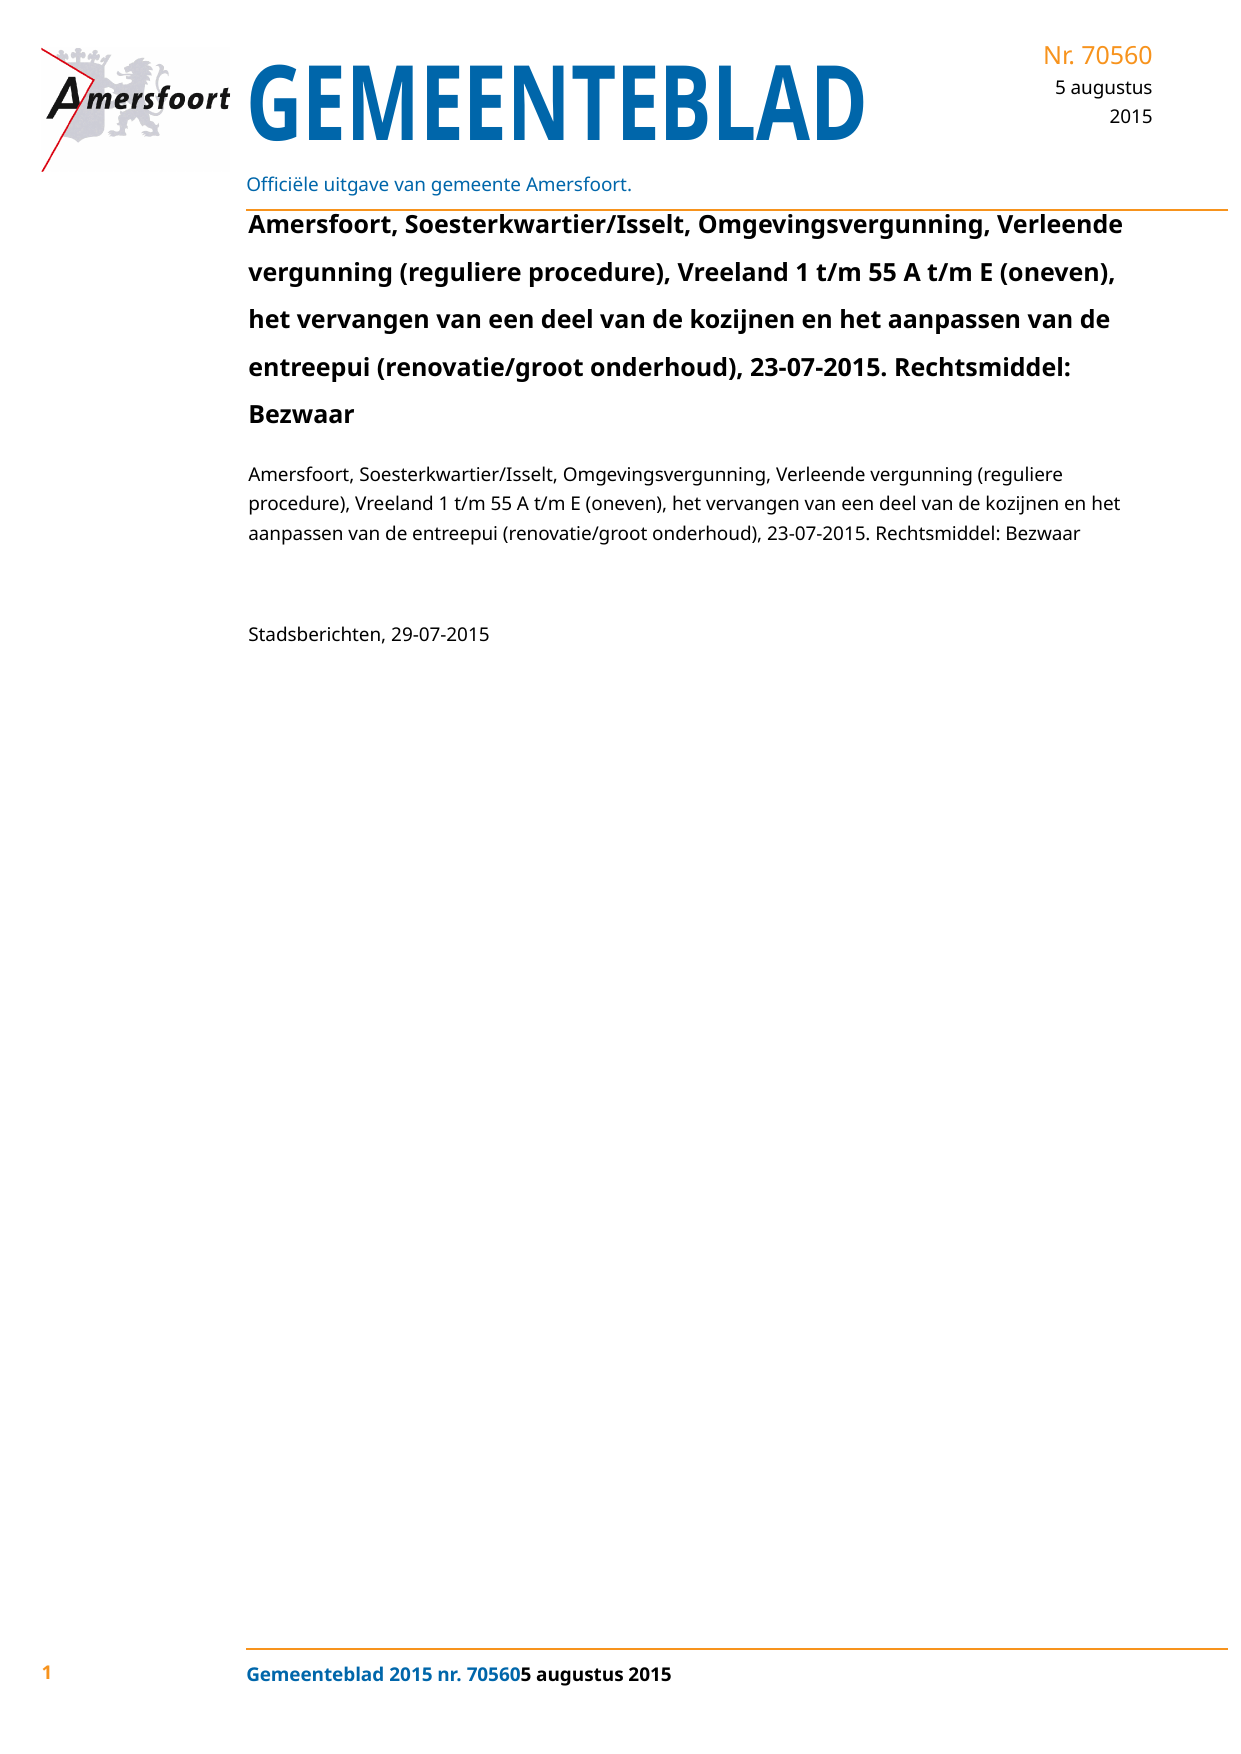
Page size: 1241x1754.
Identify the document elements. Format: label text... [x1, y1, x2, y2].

text Amersfoort, Soesterkwartier/Isselt, Omgevingsvergunning, Verleende vergunning (reguliere procedure), Vreeland 1 t/m 55 A t/m E (oneven), het vervangen van een deel van de kozijnen en het aanpassen van de entreepui (renovatie/groot onderhoud), 23-07-2015. Rechtsmiddel: Bezwaar [248, 211, 1152, 431]
text Stadsberichten, 29-07-2015 [248, 621, 1152, 646]
text Amersfoort, Soesterkwartier/Isselt, Omgevingsvergunning, Verleende vergunning (reguliere procedure), Vreeland 1 t/m 55 A t/m E (oneven), het vervangen van een deel van de kozijnen en het aanpassen van de entreepui (renovatie/groot onderhoud), 23-07-2015. Rechtsmiddel: Bezwaar [248, 461, 1152, 546]
picture [41, 47, 231, 172]
